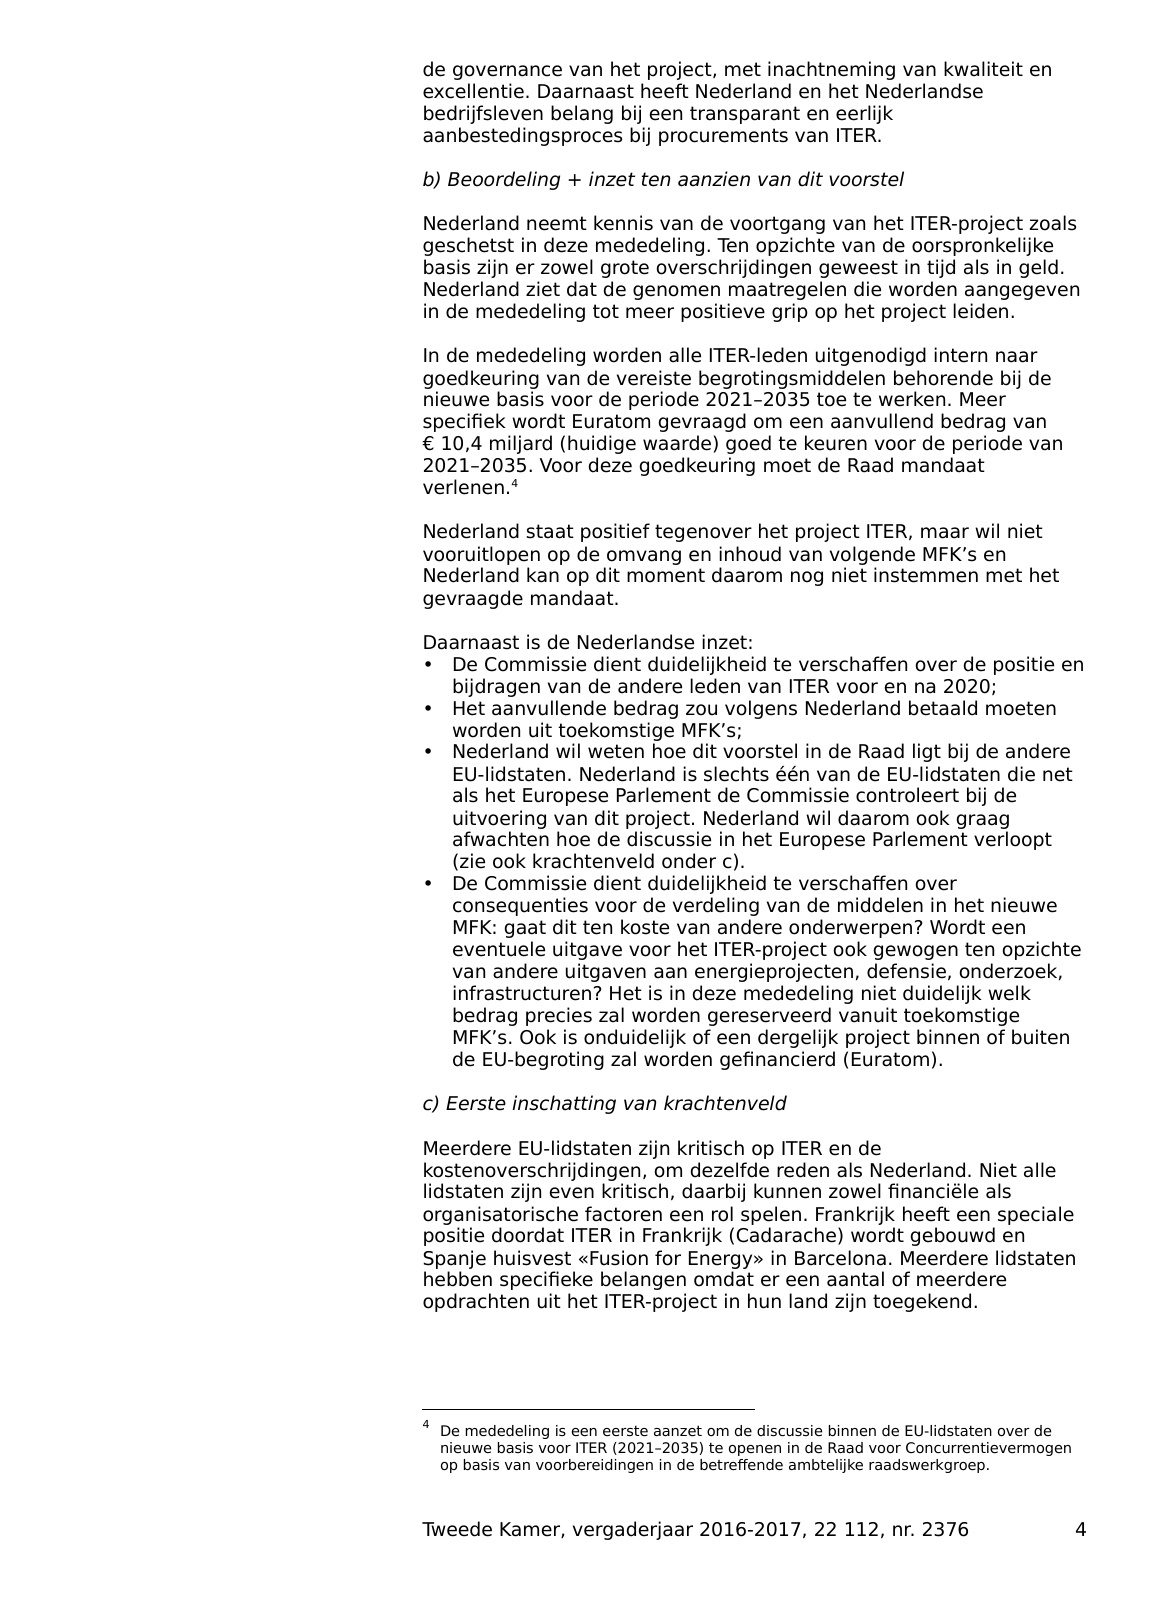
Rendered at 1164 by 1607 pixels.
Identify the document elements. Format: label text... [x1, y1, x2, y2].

text de governance van het project, met inachtneming van kwaliteit en excellentie. Daarnaast heeft Nederland en het Nederlandse bedrijfsleven belang bij een transparant en eerlijk aanbestedingsproces bij procurements van ITER. [422, 59, 1087, 147]
text In de mededeling worden alle ITER-leden uitgenodigd intern naar goedkeuring van de vereiste begrotingsmiddelen behorende bij de nieuwe basis voor de periode 2021–2035 toe te werken. Meer specifiek wordt Euratom gevraagd om een aanvullend bedrag van € 10,4 miljard (huidige waarde) goed te keuren voor de periode van 2021–2035. Voor deze goedkeuring moet de Raad mandaat verlenen. [422, 345, 1087, 499]
subtitle b) Beoordeling + inzet ten aanzien van dit voorstel [422, 169, 1087, 191]
text Daarnaast is de Nederlandse inzet: [422, 632, 1087, 653]
text Meerdere EU-lidstaten zijn kritisch op ITER en de kostenoverschrijdingen, om dezelfde reden als Nederland. Niet alle lidstaten zijn even kritisch, daarbij kunnen zowel financiële als organisatorische factoren een rol spelen. Frankrijk heeft een speciale positie doordat ITER in Frankrijk (Cadarache) wordt gebouwd en Spanje huisvest «Fusion for Energy» in Barcelona. Meerdere lidstaten hebben specifieke belangen omdat er een aantal of meerdere opdrachten uit het ITER-project in hun land zijn toegekend. [422, 1137, 1087, 1313]
text Nederland staat positief tegenover het project ITER, maar wil niet vooruitlopen op de omvang en inhoud van volgende MFK’s en Nederland kan op dit moment daarom nog niet instemmen met het gevraagde mandaat. [422, 521, 1087, 609]
text • De Commissie dient duidelijkheid te verschaffen over de positie en bijdragen van de andere leden van ITER voor en na 2020; [422, 653, 1087, 697]
text • Nederland wil weten hoe dit voorstel in de Raad ligt bij de andere EU-lidstaten. Nederland is slechts één van de EU-lidstaten die net als het Europese Parlement de Commissie controleert bij de uitvoering van dit project. Nederland wil daarom ook graag afwachten hoe de discussie in het Europese Parlement verloopt (zie ook krachtenveld onder c). [422, 741, 1087, 873]
text De mededeling is een eerste aanzet om de discussie binnen de EU-lidstaten over de nieuwe basis voor ITER (2021–2035) te openen in de Raad voor Concurrentievermogen op basis van voorbereidingen in de betreffende ambtelijke raadswerkgroep. [422, 1418, 1087, 1474]
text Nederland neemt kennis van de voortgang van het ITER-project zoals geschetst in deze mededeling. Ten opzichte van de oorspronkelijke basis zijn er zowel grote overschrijdingen geweest in tijd als in geld. Nederland ziet dat de genomen maatregelen die worden aangegeven in de mededeling tot meer positieve grip op het project leiden. [422, 213, 1087, 323]
text • De Commissie dient duidelijkheid te verschaffen over consequenties voor de verdeling van de middelen in het nieuwe MFK: gaat dit ten koste van andere onderwerpen? Wordt een eventuele uitgave voor het ITER-project ook gewogen ten opzichte van andere uitgaven aan energieprojecten, defensie, onderzoek, infrastructuren? Het is in deze mededeling niet duidelijk welk bedrag precies zal worden gereserveerd vanuit toekomstige MFK’s. Ook is onduidelijk of een dergelijk project binnen of buiten de EU-begroting zal worden gefinancierd (Euratom). [422, 873, 1087, 1071]
subtitle c) Eerste inschatting van krachtenveld [422, 1093, 1087, 1115]
text • Het aanvullende bedrag zou volgens Nederland betaald moeten worden uit toekomstige MFK’s; [422, 697, 1087, 741]
